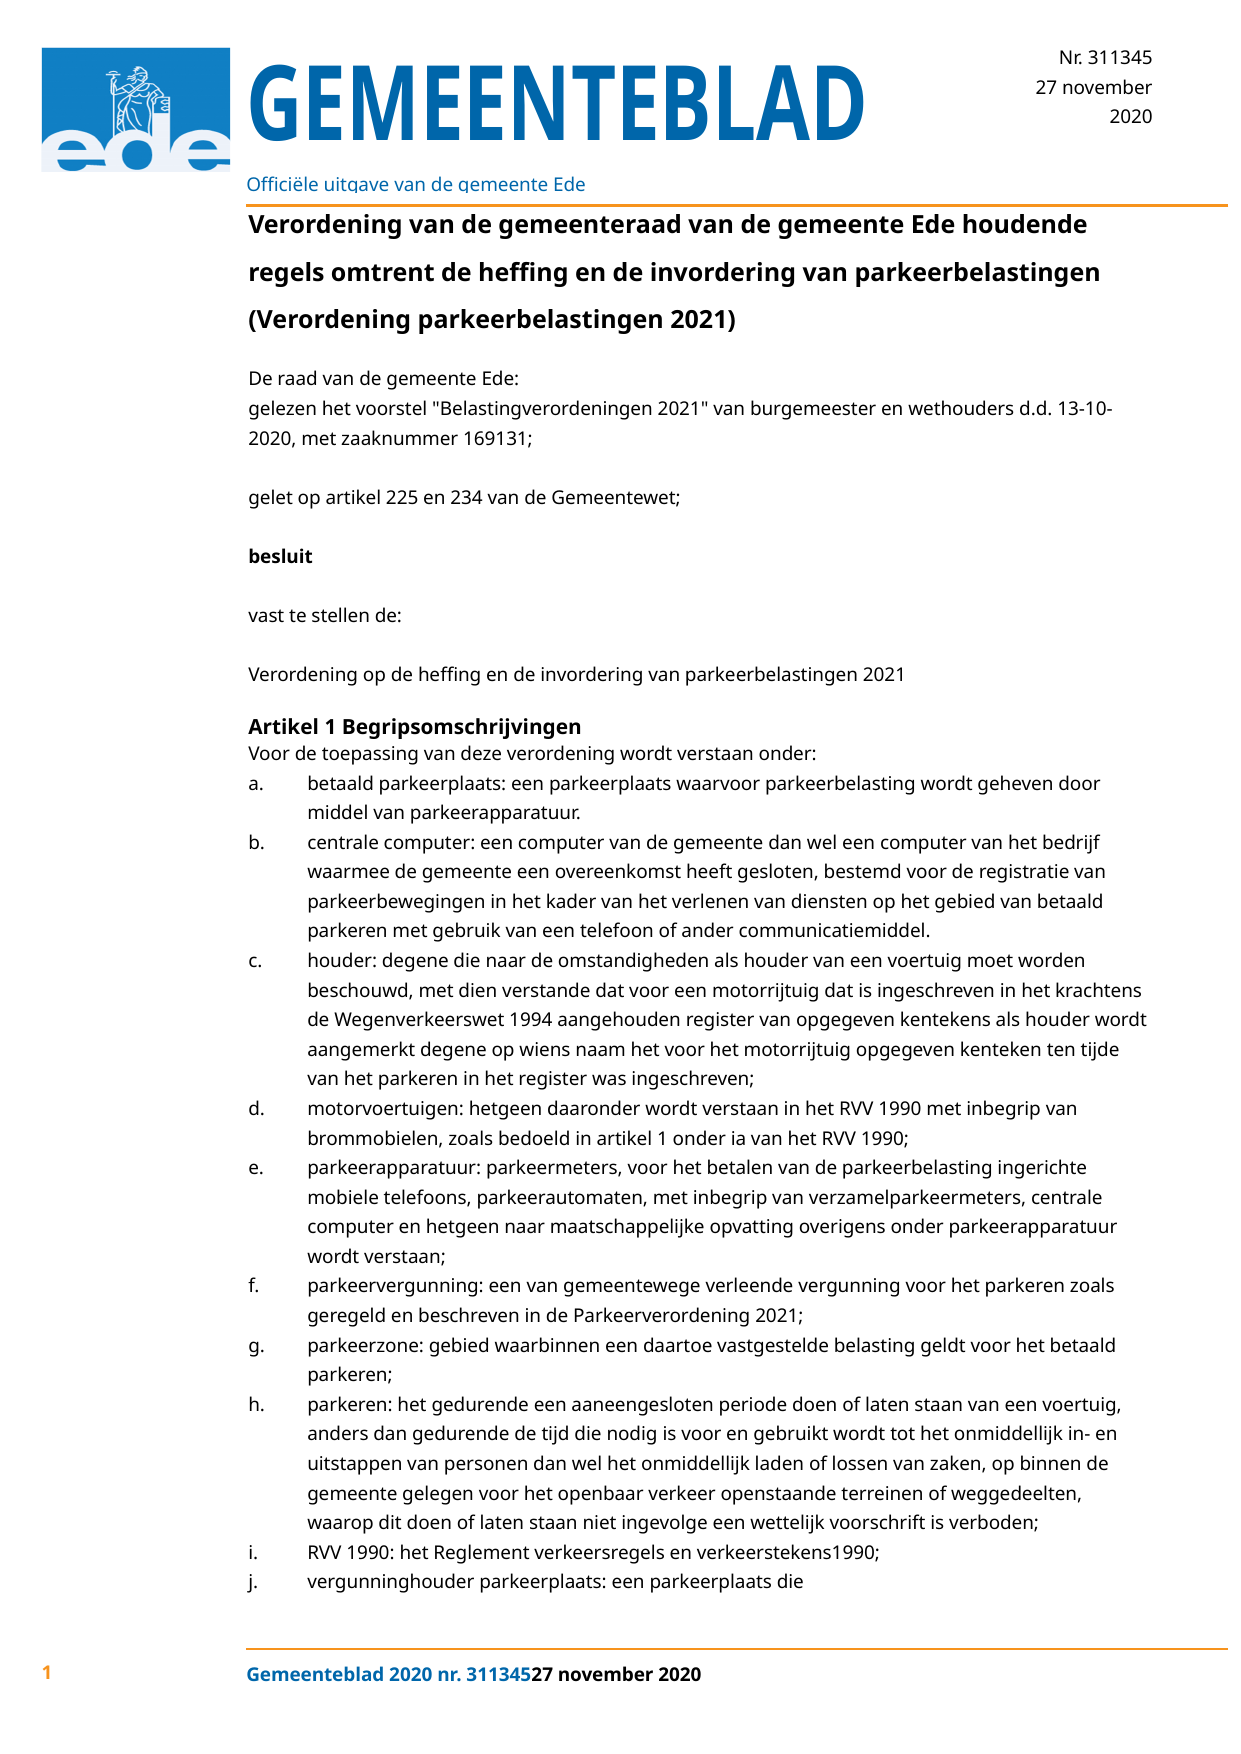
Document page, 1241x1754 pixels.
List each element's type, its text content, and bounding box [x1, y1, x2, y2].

text Artikel 1 Begripsomschrijvingen [248, 712, 1152, 740]
text Voor de toepassing van deze verordening wordt verstaan onder: [248, 740, 1152, 766]
list parkeerapparatuur: parkeermeters, voor het betalen van de parkeerbelasting ingerichte mobiele telefoons, parkeerautomaten, met inbegrip van verzamelparkeermeters, centrale computer en hetgeen naar maatschappelijke opvatting overigens onder parkeerapparatuur wordt verstaan; [248, 1154, 1152, 1269]
text Verordening op de heffing en de invordering van parkeerbelastingen 2021 [248, 661, 1152, 687]
text gelet op artikel 225 en 234 van de Gemeentewet; [248, 484, 1152, 509]
list betaald parkeerplaats: een parkeerplaats waarvoor parkeerbelasting wordt geheven door middel van parkeerapparatuur. [248, 770, 1152, 825]
list parkeervergunning: een van gemeentewege verleende vergunning voor het parkeren zoals geregeld en beschreven in de Parkeerverordening 2021; [248, 1273, 1152, 1328]
list centrale computer: een computer van de gemeente dan wel een computer van het bedrijf waarmee de gemeente een overeenkomst heeft gesloten, bestemd voor de registratie van parkeerbewegingen in het kader van het verlenen van diensten op het gebied van betaald parkeren met gebruik van een telefoon of ander communicatiemiddel. [248, 829, 1152, 943]
list parkeerzone: gebied waarbinnen een daartoe vastgestelde belasting geldt voor het betaald parkeren; [248, 1332, 1152, 1387]
list houder: degene die naar de omstandigheden als houder van een voertuig moet worden beschouwd, met dien verstande dat voor een motorrijtuig dat is ingeschreven in het krachtens de Wegenverkeerswet 1994 aangehouden register van opgegeven kentekens als houder wordt aangemerkt degene op wiens naam het voor het motorrijtuig opgegeven kenteken ten tijde van het parkeren in het register was ingeschreven; [248, 947, 1152, 1091]
text Verordening van de gemeenteraad van de gemeente Ede houdende regels omtrent de heffing en de invordering van parkeerbelastingen (Verordening parkeerbelastingen 2021) [248, 207, 1152, 336]
list motorvoertuigen: hetgeen daaronder wordt verstaan in het RVV 1990 met inbegrip van brommobielen, zoals bedoeld in artikel 1 onder ia van het RVV 1990; [248, 1095, 1152, 1151]
text De raad van de gemeente Ede: [248, 366, 1152, 391]
text besluit [248, 543, 1152, 569]
list parkeren: het gedurende een aaneengesloten periode doen of laten staan van een voertuig, anders dan gedurende de tijd die nodig is voor en gebruikt wordt tot het onmiddellijk in- en uitstappen van personen dan wel het onmiddellijk laden of lossen van zaken, op binnen de gemeente gelegen voor het openbaar verkeer openstaande terreinen of weggedeelten, waarop dit doen of laten staan niet ingevolge een wettelijk voorschrift is verboden; [248, 1391, 1152, 1535]
list vergunninghouder parkeerplaats: een parkeerplaats die [248, 1568, 1152, 1594]
text vast te stellen de: [248, 602, 1152, 628]
text gelezen het voorstel "Belastingverordeningen 2021" van burgemeester en wethouders d.d. 13-10-2020, met zaaknummer 169131; [248, 395, 1152, 450]
list RVV 1990: het Reglement verkeersregels en verkeerstekens1990; [248, 1539, 1152, 1565]
picture [41, 47, 231, 172]
